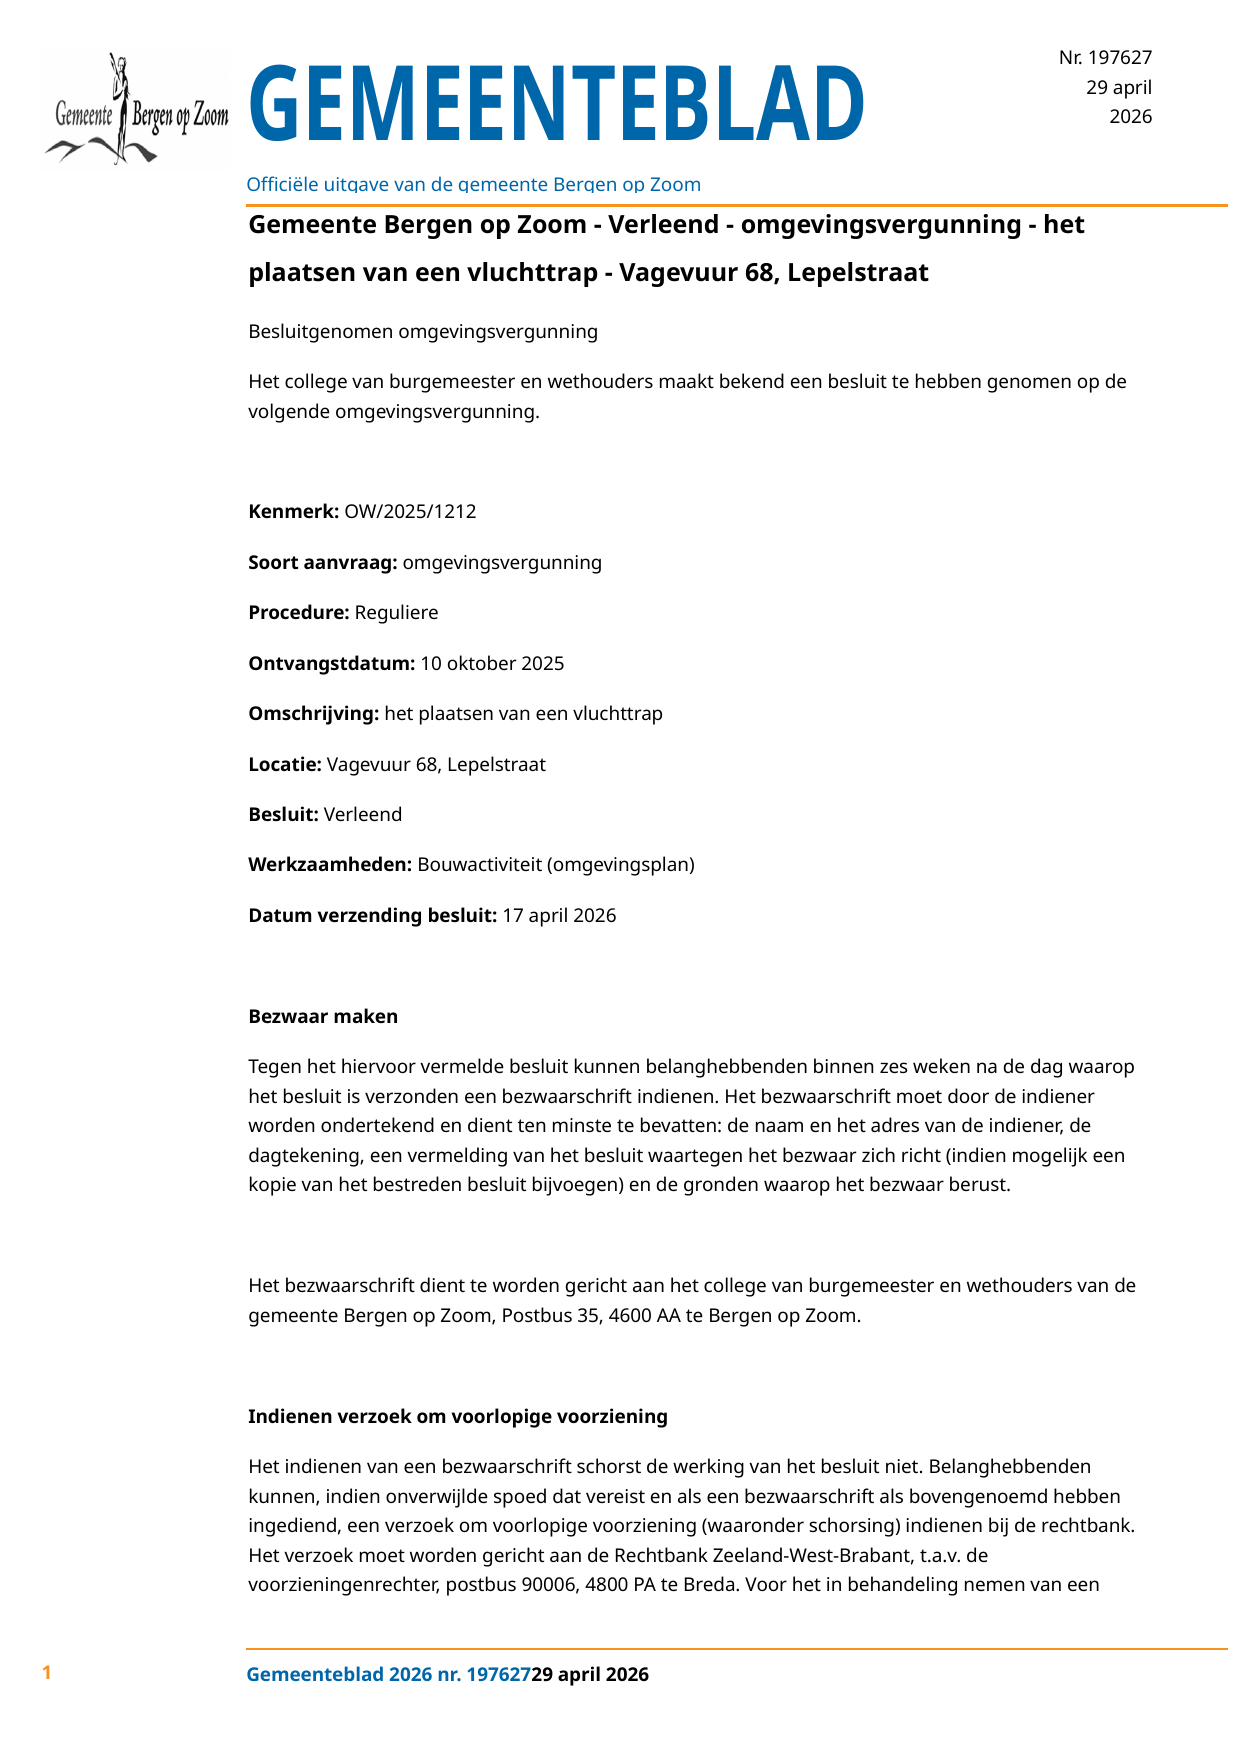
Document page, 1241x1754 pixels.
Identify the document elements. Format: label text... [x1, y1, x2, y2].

text Omschrijving: het plaatsen van een vluchttrap [248, 700, 1152, 726]
text Gemeente Bergen op Zoom - Verleend - omgevingsvergunning - het plaatsen van een vluchttrap - Vagevuur 68, Lepelstraat [248, 207, 1152, 288]
text Indienen verzoek om voorlopige voorziening [248, 1403, 1152, 1429]
text Locatie: Vagevuur 68, Lepelstraat [248, 751, 1152, 777]
picture [41, 47, 231, 172]
text Het college van burgemeester en wethouders maakt bekend een besluit te hebben genomen op de volgende omgevingsvergunning. [248, 368, 1152, 424]
text Soort aanvraag: omgevingsvergunning [248, 549, 1152, 575]
text Besluit: Verleend [248, 801, 1152, 827]
text Het bezwaarschrift dient te worden gericht aan het college van burgemeester en wethouders van de gemeente Bergen op Zoom, Postbus 35, 4600 AA te Bergen op Zoom. [248, 1272, 1152, 1328]
text Tegen het hiervoor vermelde besluit kunnen belanghebbenden binnen zes weken na de dag waarop het besluit is verzonden een bezwaarschrift indienen. Het bezwaarschrift moet door de indiener worden ondertekend en dient ten minste te bevatten: de naam en het adres van de indiener, de dagtekening, een vermelding van het besluit waartegen het bezwaar zich richt (indien mogelijk een kopie van het bestreden besluit bijvoegen) en de gronden waarop het bezwaar berust. [248, 1053, 1152, 1197]
text Kenmerk: OW/2025/1212 [248, 499, 1152, 524]
text Het indienen van een bezwaarschrift schorst de werking van het besluit niet. Belanghebbenden kunnen, indien onverwijlde spoed dat vereist en als een bezwaarschrift als bovengenoemd hebben ingediend, een verzoek om voorlopige voorziening (waaronder schorsing) indienen bij de rechtbank. Het verzoek moet worden gericht aan de Rechtbank Zeeland-West-Brabant, t.a.v. de voorzieningenrechter, postbus 90006, 4800 PA te Breda. Voor het in behandeling nemen van een [248, 1453, 1152, 1597]
text Procedure: Reguliere [248, 599, 1152, 625]
text Besluitgenomen omgevingsvergunning [248, 318, 1152, 344]
text Bezwaar maken [248, 1003, 1152, 1029]
text Werkzaamheden: Bouwactiviteit (omgevingsplan) [248, 852, 1152, 877]
text Ontvangstdatum: 10 oktober 2025 [248, 650, 1152, 676]
text Datum verzending besluit: 17 april 2026 [248, 902, 1152, 928]
